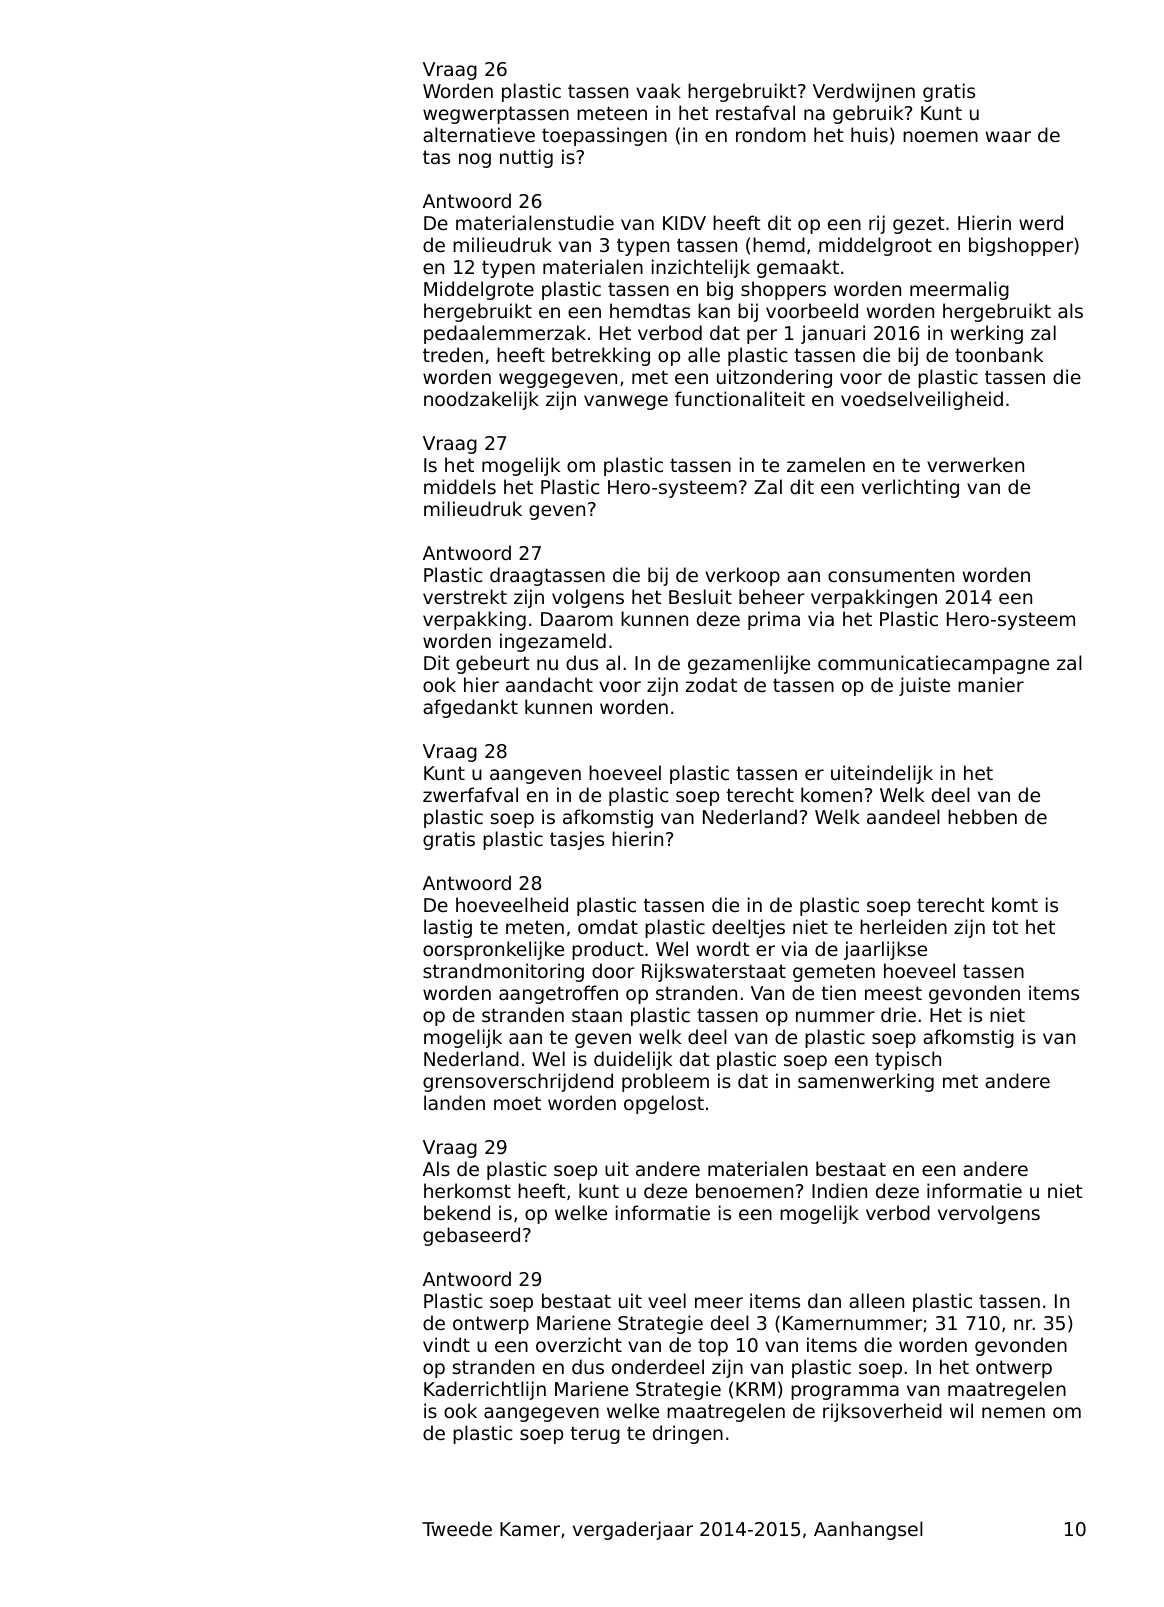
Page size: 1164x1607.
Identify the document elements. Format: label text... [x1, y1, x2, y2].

text Vraag 28 [422, 741, 1087, 763]
text Kunt u aangeven hoeveel plastic tassen er uiteindelijk in het zwerfafval en in de plastic soep terecht komen? Welk deel van de plastic soep is afkomstig van Nederland? Welk aandeel hebben de gratis plastic tasjes hierin? [422, 763, 1087, 851]
text Antwoord 27 [422, 543, 1087, 565]
text Vraag 27 [422, 433, 1087, 455]
text Middelgrote plastic tassen en big shoppers worden meermalig hergebruikt en een hemdtas kan bij voorbeeld worden hergebruikt als pedaalemmerzak. Het verbod dat per 1 januari 2016 in werking zal treden, heeft betrekking op alle plastic tassen die bij de toonbank worden weggegeven, met een uitzondering voor de plastic tassen die noodzakelijk zijn vanwege functionaliteit en voedselveiligheid. [422, 279, 1087, 411]
text Antwoord 28 [422, 873, 1087, 895]
text Antwoord 29 [422, 1269, 1087, 1291]
text Antwoord 26 [422, 191, 1087, 213]
text De hoeveelheid plastic tassen die in de plastic soep terecht komt is lastig te meten, omdat plastic deeltjes niet te herleiden zijn tot het oorspronkelijke product. Wel wordt er via de jaarlijkse strandmonitoring door Rijkswaterstaat gemeten hoeveel tassen worden aangetroffen op stranden. Van de tien meest gevonden items op de stranden staan plastic tassen op nummer drie. Het is niet mogelijk aan te geven welk deel van de plastic soep afkomstig is van Nederland. Wel is duidelijk dat plastic soep een typisch grensoverschrijdend probleem is dat in samenwerking met andere landen moet worden opgelost. [422, 895, 1087, 1115]
text Plastic soep bestaat uit veel meer items dan alleen plastic tassen. In de ontwerp Mariene Strategie deel 3 (Kamernummer; 31 710, nr. 35) vindt u een overzicht van de top 10 van items die worden gevonden op stranden en dus onderdeel zijn van plastic soep. In het ontwerp Kaderrichtlijn Mariene Strategie (KRM) programma van maatregelen is ook aangegeven welke maatregelen de rijksoverheid wil nemen om de plastic soep terug te dringen. [422, 1291, 1087, 1445]
text Worden plastic tassen vaak hergebruikt? Verdwijnen gratis wegwerptassen meteen in het restafval na gebruik? Kunt u alternatieve toepassingen (in en rondom het huis) noemen waar de tas nog nuttig is? [422, 81, 1087, 169]
text Vraag 29 [422, 1137, 1087, 1159]
text Als de plastic soep uit andere materialen bestaat en een andere herkomst heeft, kunt u deze benoemen? Indien deze informatie u niet bekend is, op welke informatie is een mogelijk verbod vervolgens gebaseerd? [422, 1159, 1087, 1247]
text Dit gebeurt nu dus al. In de gezamenlijke communicatiecampagne zal ook hier aandacht voor zijn zodat de tassen op de juiste manier afgedankt kunnen worden. [422, 653, 1087, 719]
text Plastic draagtassen die bij de verkoop aan consumenten worden verstrekt zijn volgens het Besluit beheer verpakkingen 2014 een verpakking. Daarom kunnen deze prima via het Plastic Hero-systeem worden ingezameld. [422, 565, 1087, 653]
text Vraag 26 [422, 59, 1087, 81]
text Is het mogelijk om plastic tassen in te zamelen en te verwerken middels het Plastic Hero-systeem? Zal dit een verlichting van de milieudruk geven? [422, 455, 1087, 521]
text De materialenstudie van KIDV heeft dit op een rij gezet. Hierin werd de milieudruk van 3 typen tassen (hemd, middelgroot en bigshopper) en 12 typen materialen inzichtelijk gemaakt. [422, 213, 1087, 279]
